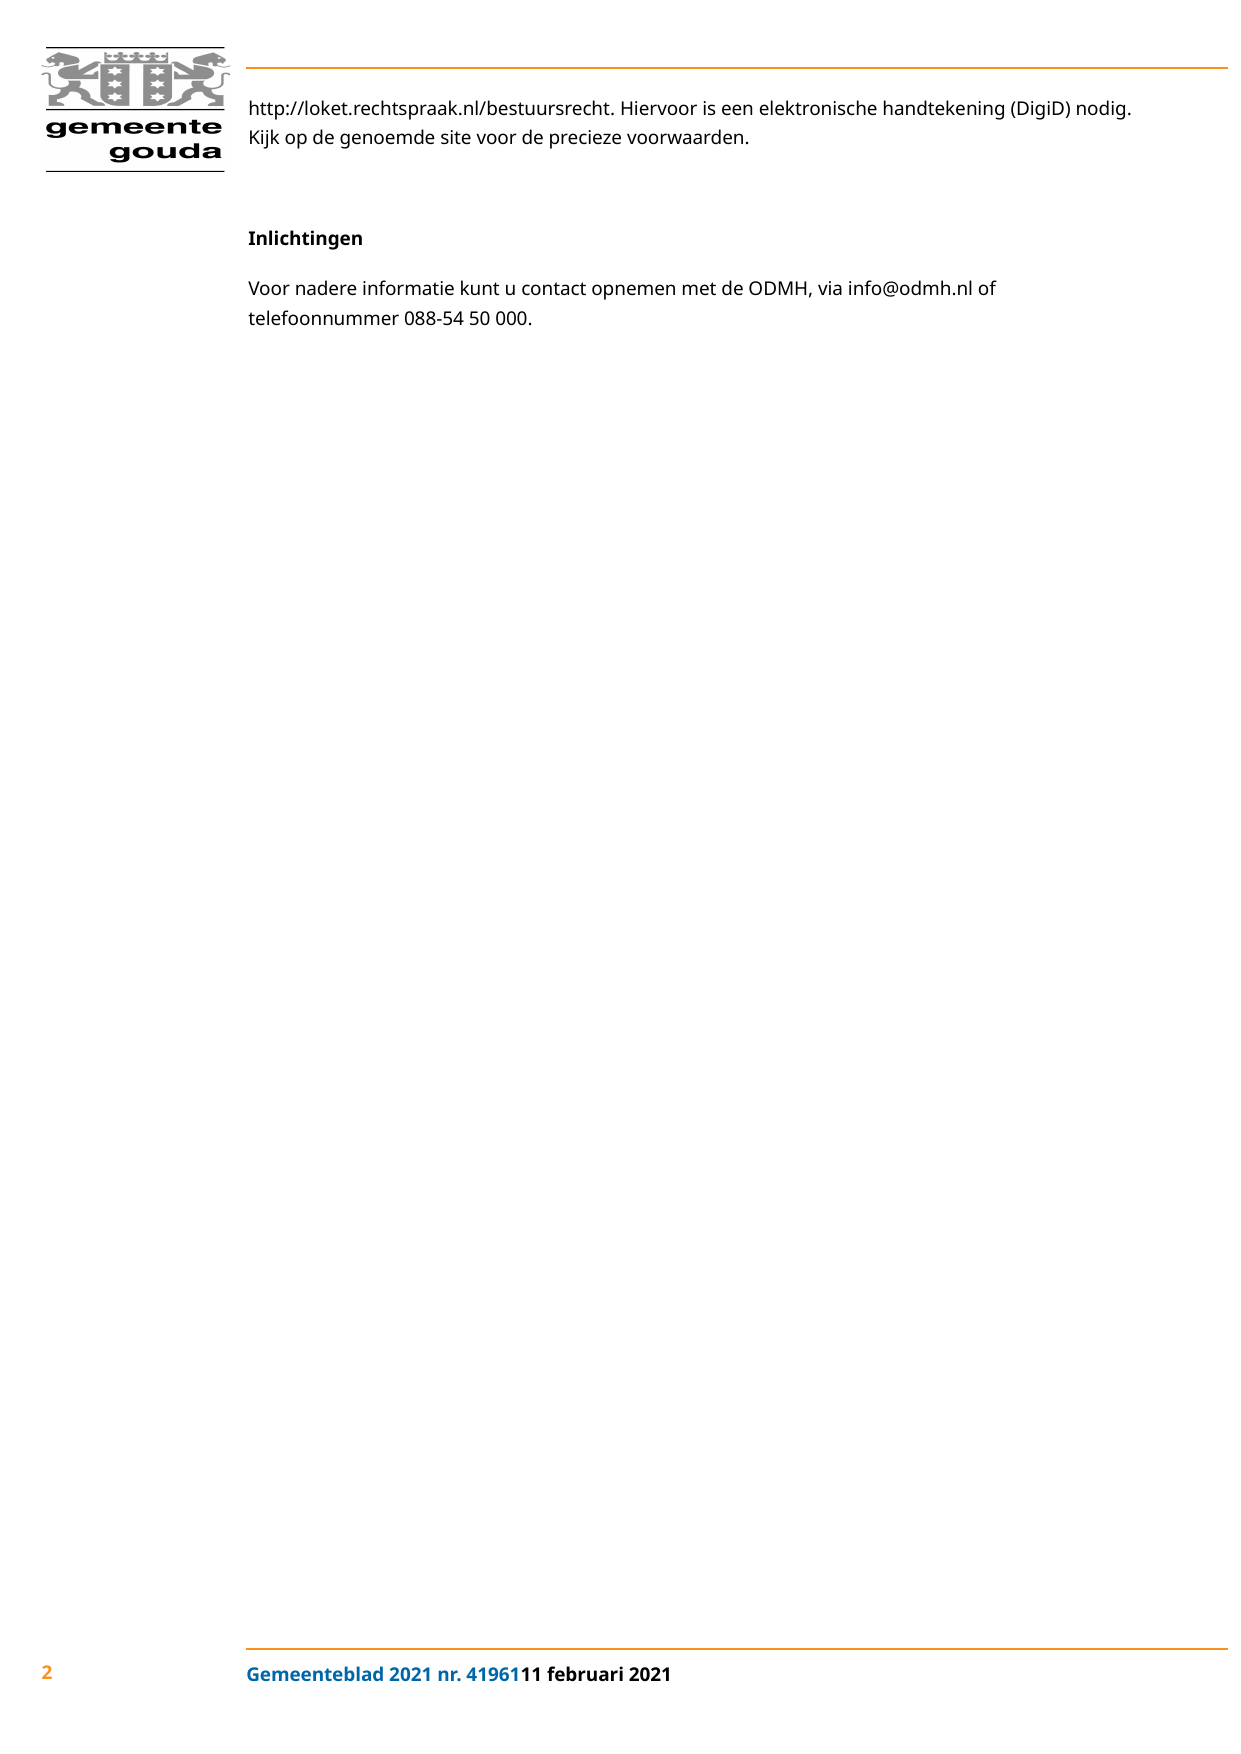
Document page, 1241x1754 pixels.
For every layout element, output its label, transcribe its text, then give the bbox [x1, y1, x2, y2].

text Voor nadere informatie kunt u contact opnemen met de ODMH, via info@odmh.nl of telefoonnummer 088-54 50 000. [248, 276, 1152, 331]
text Inlichtingen [248, 225, 1152, 251]
text http://loket.rechtspraak.nl/bestuursrecht. Hiervoor is een elektronische handtekening (DigiD) nodig. Kijk op de genoemde site voor de precieze voorwaarden. [248, 95, 1152, 150]
picture [41, 47, 231, 172]
